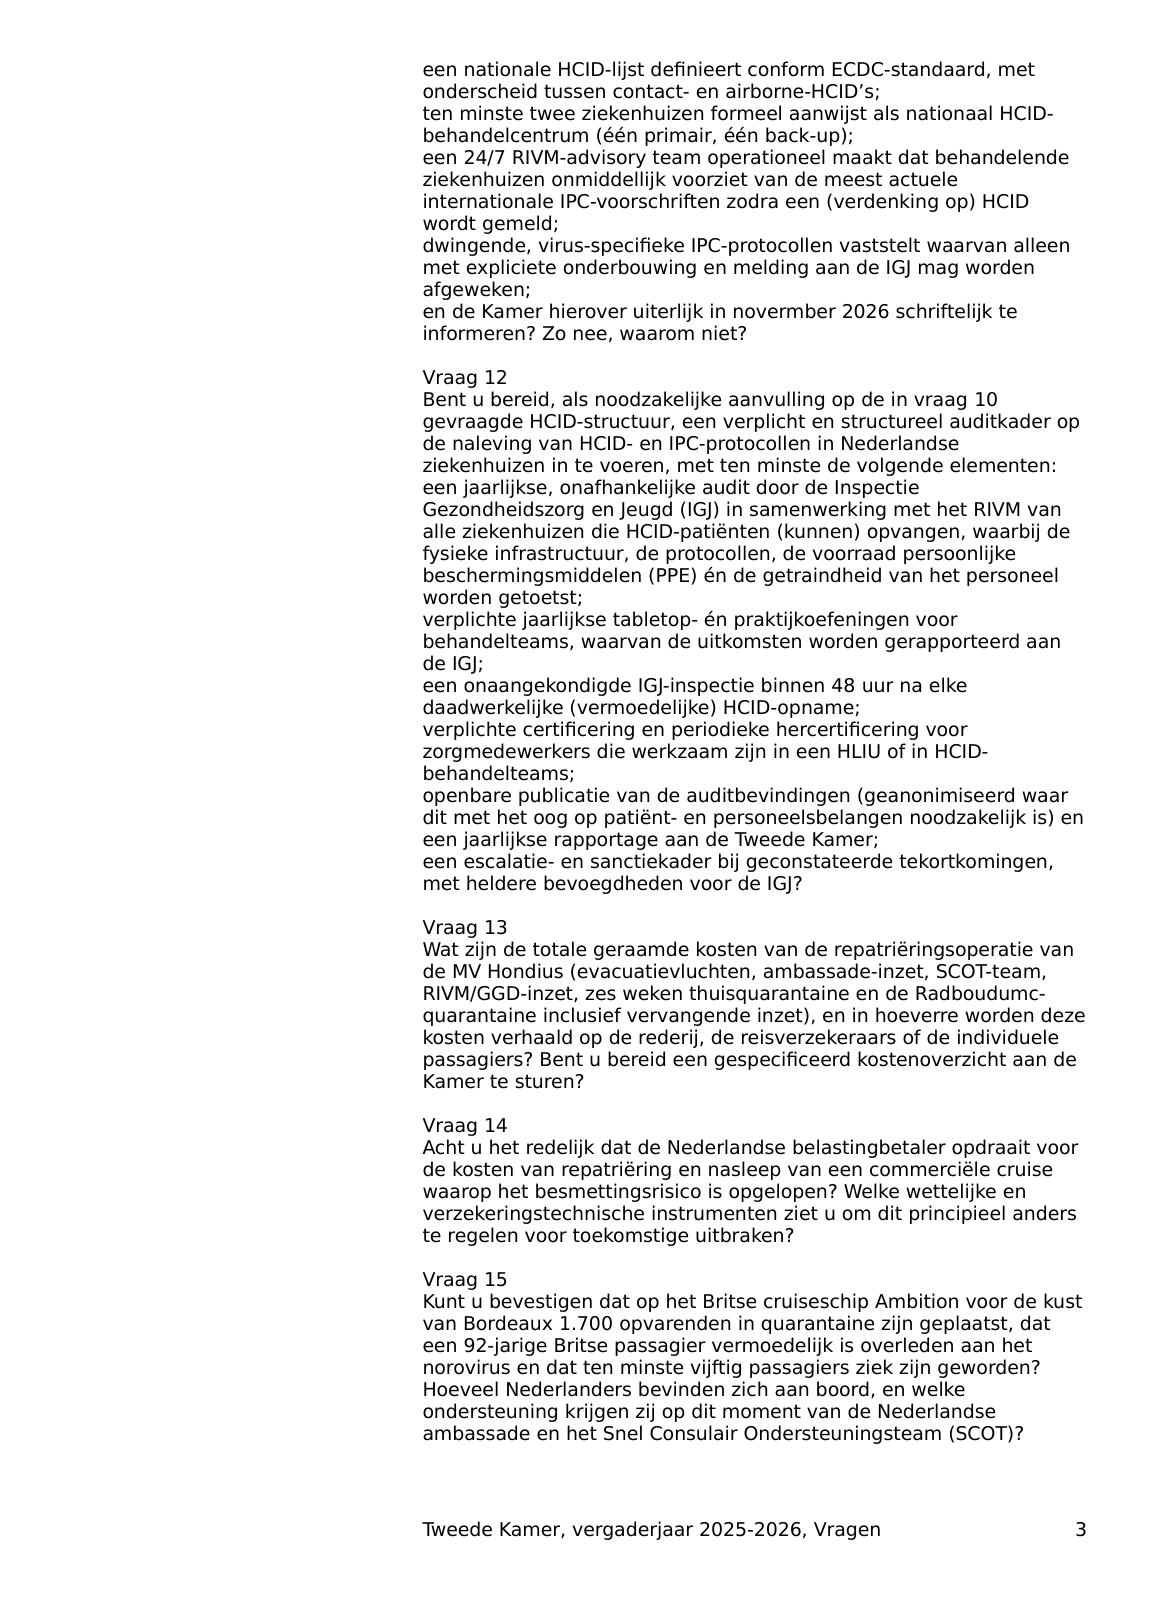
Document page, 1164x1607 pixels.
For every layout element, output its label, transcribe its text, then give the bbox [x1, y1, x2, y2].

text Acht u het redelijk dat de Nederlandse belastingbetaler opdraait voor de kosten van repatriëring en nasleep van een commerciële cruise waarop het besmettingsrisico is opgelopen? Welke wettelijke en verzekeringstechnische instrumenten ziet u om dit principieel anders te regelen voor toekomstige uitbraken? [422, 1137, 1087, 1247]
text een jaarlijkse, onafhankelijke audit door de Inspectie Gezondheidszorg en Jeugd (IGJ) in samenwerking met het RIVM van alle ziekenhuizen die HCID-patiënten (kunnen) opvangen, waarbij de fysieke infrastructuur, de protocollen, de voorraad persoonlijke beschermingsmiddelen (PPE) én de getraindheid van het personeel worden getoetst; [422, 477, 1087, 609]
text Bent u bereid, als noodzakelijke aanvulling op de in vraag 10 gevraagde HCID-structuur, een verplicht en structureel auditkader op de naleving van HCID- en IPC-protocollen in Nederlandse ziekenhuizen in te voeren, met ten minste de volgende elementen: [422, 389, 1087, 477]
text Vraag 14 [422, 1115, 1087, 1137]
text openbare publicatie van de auditbevindingen (geanonimiseerd waar dit met het oog op patiënt- en personeelsbelangen noodzakelijk is) en een jaarlijkse rapportage aan de Tweede Kamer; [422, 784, 1087, 851]
text Kunt u bevestigen dat op het Britse cruiseschip Ambition voor de kust van Bordeaux 1.700 opvarenden in quarantaine zijn geplaatst, dat een 92-jarige Britse passagier vermoedelijk is overleden aan het norovirus en dat ten minste vijftig passagiers ziek zijn geworden? Hoeveel Nederlanders bevinden zich aan boord, en welke ondersteuning krijgen zij op dit moment van de Nederlandse ambassade en het Snel Consulair Ondersteuningsteam (SCOT)? [422, 1291, 1087, 1444]
text Vraag 12 [422, 367, 1087, 389]
text en de Kamer hierover uiterlijk in novermber 2026 schriftelijk te informeren? Zo nee, waarom niet? [422, 301, 1087, 345]
text dwingende, virus-specifieke IPC-protocollen vaststelt waarvan alleen met expliciete onderbouwing en melding aan de IGJ mag worden afgeweken; [422, 235, 1087, 301]
text een onaangekondigde IGJ-inspectie binnen 48 uur na elke daadwerkelijke (vermoedelijke) HCID-opname; [422, 675, 1087, 719]
text verplichte certificering en periodieke hercertificering voor zorgmedewerkers die werkzaam zijn in een HLIU of in HCID-behandelteams; [422, 719, 1087, 784]
text ten minste twee ziekenhuizen formeel aanwijst als nationaal HCID-behandelcentrum (één primair, één back-up); [422, 103, 1087, 147]
text een 24/7 RIVM-advisory team operationeel maakt dat behandelende ziekenhuizen onmiddellijk voorziet van de meest actuele internationale IPC-voorschriften zodra een (verdenking op) HCID wordt gemeld; [422, 147, 1087, 235]
text Vraag 15 [422, 1269, 1087, 1291]
text Wat zijn de totale geraamde kosten van de repatriëringsoperatie van de MV Hondius (evacuatievluchten, ambassade-inzet, SCOT-team, RIVM/GGD-inzet, zes weken thuisquarantaine en de Radboudumc-quarantaine inclusief vervangende inzet), en in hoeverre worden deze kosten verhaald op de rederij, de reisverzekeraars of de individuele passagiers? Bent u bereid een gespecificeerd kostenoverzicht aan de Kamer te sturen? [422, 939, 1087, 1092]
text een nationale HCID-lijst definieert conform ECDC-standaard, met onderscheid tussen contact- en airborne-HCID’s; [422, 59, 1087, 103]
text Vraag 13 [422, 917, 1087, 939]
text een escalatie- en sanctiekader bij geconstateerde tekortkomingen, met heldere bevoegdheden voor de IGJ? [422, 851, 1087, 894]
text verplichte jaarlijkse tabletop- én praktijkoefeningen voor behandelteams, waarvan de uitkomsten worden gerapporteerd aan de IGJ; [422, 609, 1087, 675]
